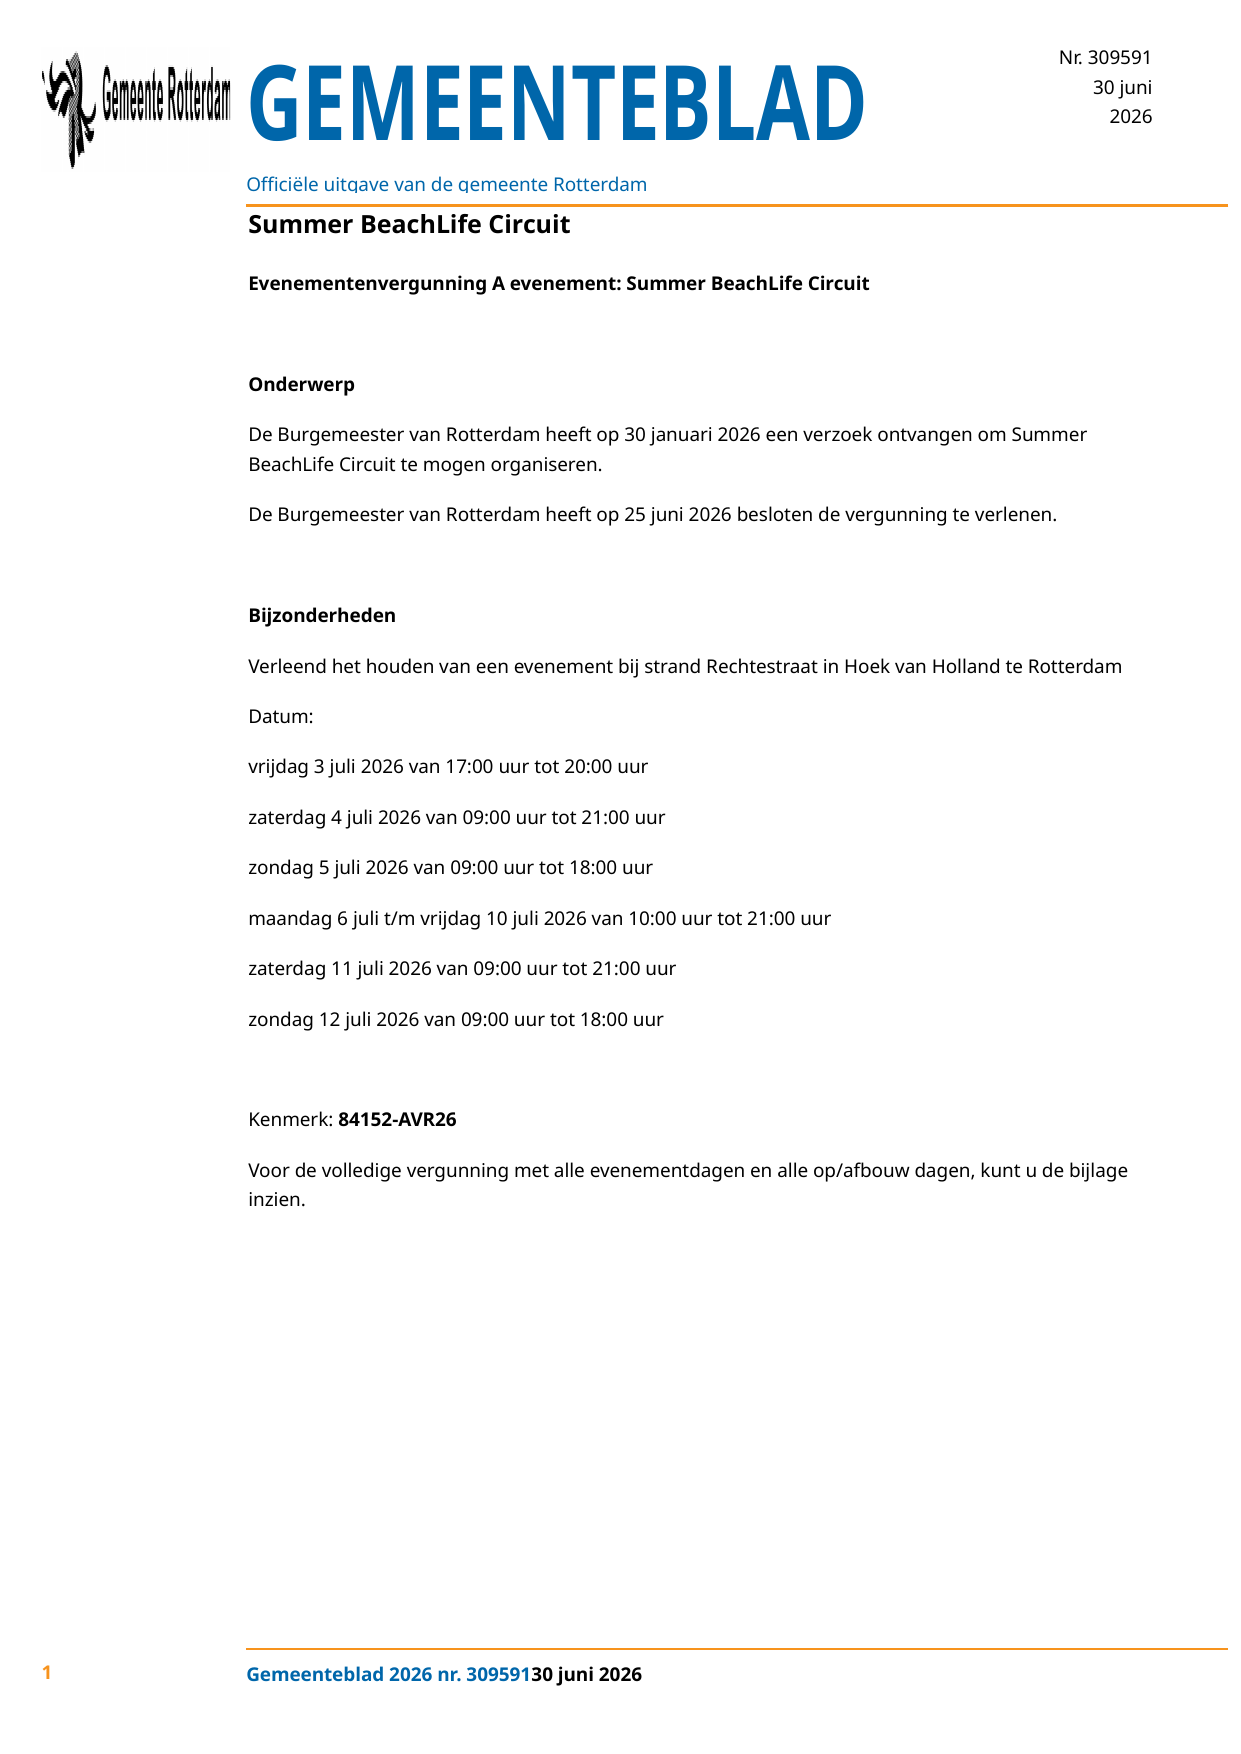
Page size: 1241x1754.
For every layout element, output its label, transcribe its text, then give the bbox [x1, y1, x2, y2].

text Verleend het houden van een evenement bij strand Rechtestraat in Hoek van Holland te Rotterdam [248, 653, 1152, 678]
text zondag 12 juli 2026 van 09:00 uur tot 18:00 uur [248, 1006, 1152, 1031]
text zondag 5 juli 2026 van 09:00 uur tot 18:00 uur [248, 854, 1152, 880]
text Voor de volledige vergunning met alle evenementdagen en alle op/afbouw dagen, kunt u de bijlage inzien. [248, 1157, 1152, 1212]
text De Burgemeester van Rotterdam heeft op 25 juni 2026 besloten de vergunning te verlenen. [248, 502, 1152, 527]
text vrijdag 3 juli 2026 van 17:00 uur tot 20:00 uur [248, 754, 1152, 779]
text Onderwerp [248, 371, 1152, 397]
text Bijzonderheden [248, 602, 1152, 628]
text Summer BeachLife Circuit [248, 207, 1152, 241]
text zaterdag 11 juli 2026 van 09:00 uur tot 21:00 uur [248, 955, 1152, 981]
text De Burgemeester van Rotterdam heeft op 30 januari 2026 een verzoek ontvangen om Summer BeachLife Circuit te mogen organiseren. [248, 422, 1152, 477]
text maandag 6 juli t/m vrijdag 10 juli 2026 van 10:00 uur tot 21:00 uur [248, 905, 1152, 931]
text Kenmerk: 84152-AVR26 [248, 1107, 1152, 1132]
picture [41, 47, 231, 172]
text zaterdag 4 juli 2026 van 09:00 uur tot 21:00 uur [248, 804, 1152, 830]
text Evenementenvergunning A evenement: Summer BeachLife Circuit [248, 270, 1152, 296]
text Datum: [248, 703, 1152, 729]
